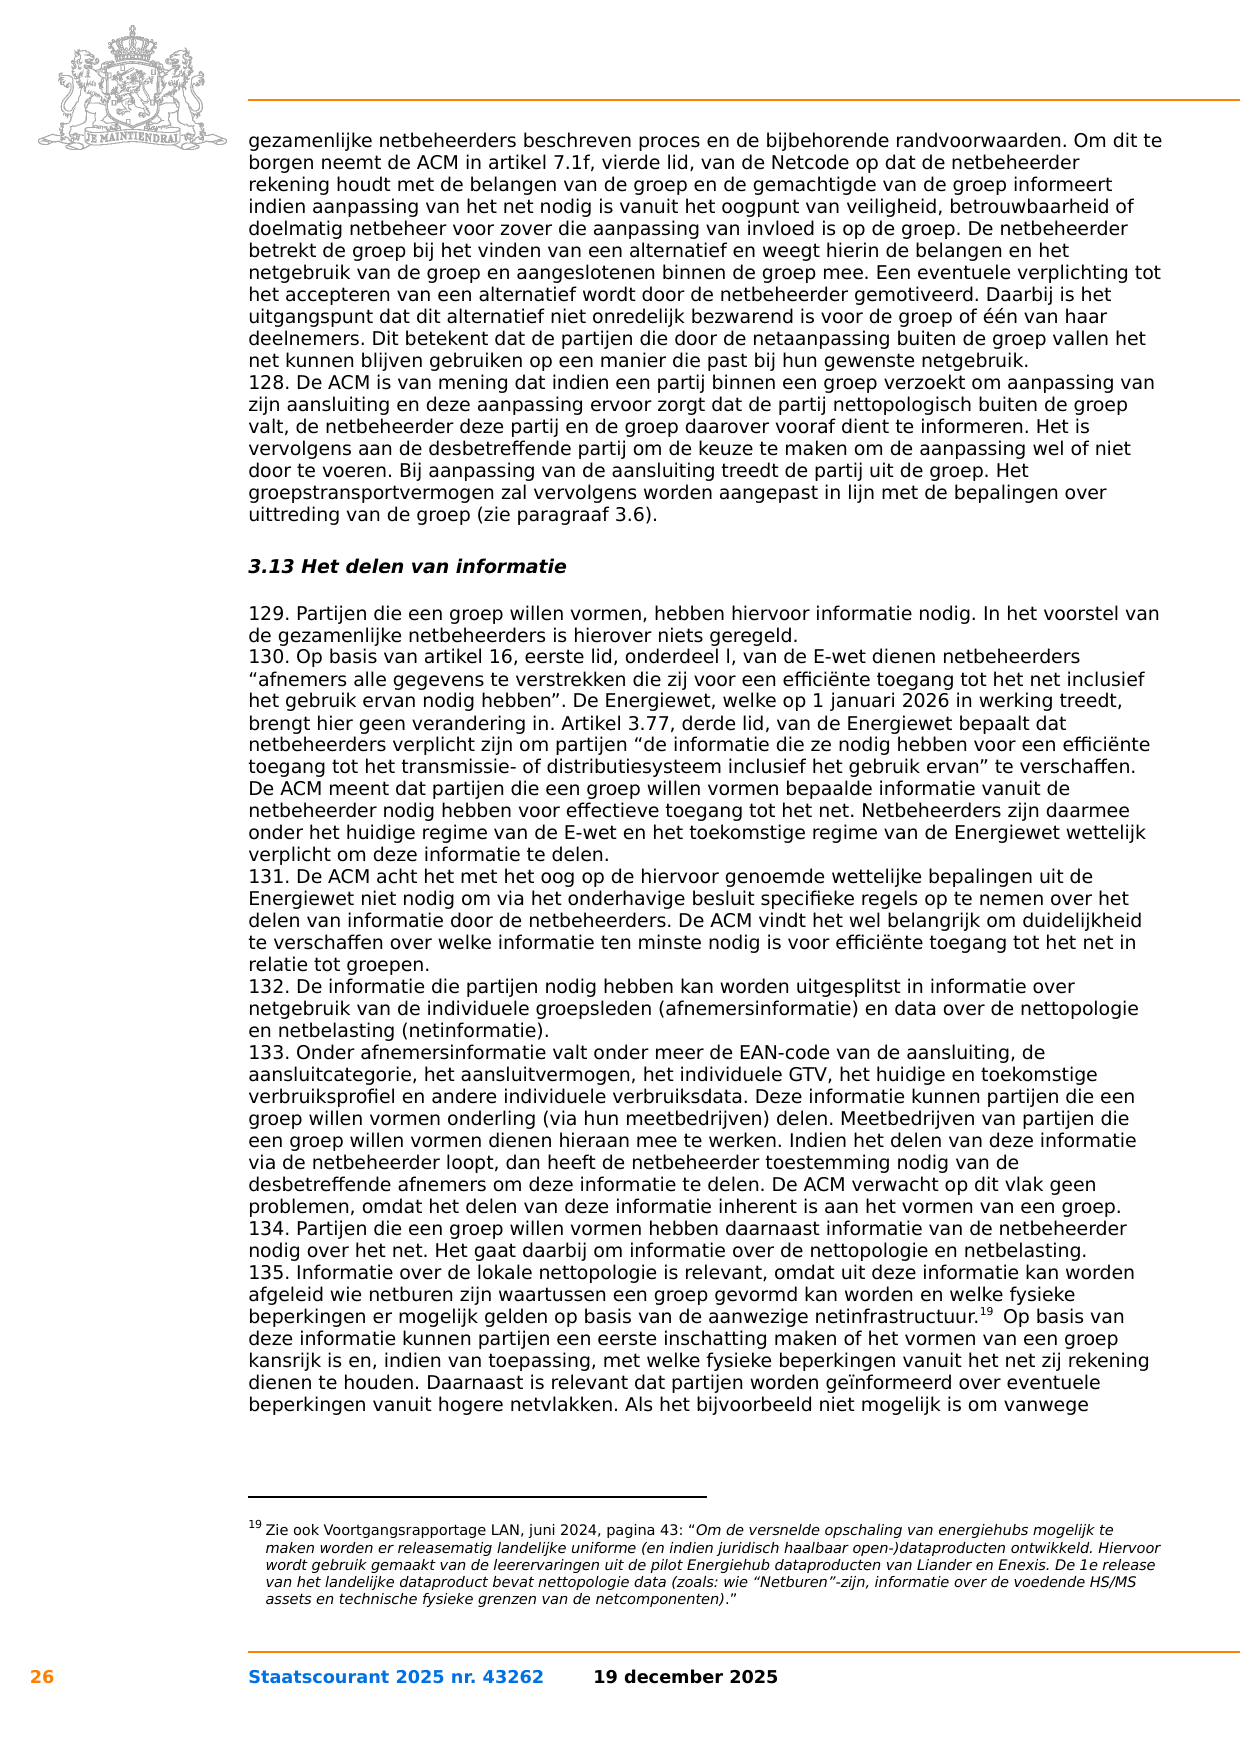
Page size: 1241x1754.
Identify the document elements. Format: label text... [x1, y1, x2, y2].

text 129. Partijen die een groep willen vormen, hebben hiervoor informatie nodig. In het voorstel van de gezamenlijke netbeheerders is hierover niets geregeld. [248, 602, 1163, 646]
text 133. Onder afnemersinformatie valt onder meer de EAN-code van de aansluiting, de aansluitcategorie, het aansluitvermogen, het individuele GTV, het huidige en toekomstige verbruiksprofiel en andere individuele verbruiksdata. Deze informatie kunnen partijen die een groep willen vormen onderling (via hun meetbedrijven) delen. Meetbedrijven van partijen die een groep willen vormen dienen hieraan mee te werken. Indien het delen van deze informatie via de netbeheerder loopt, dan heeft de netbeheerder toestemming nodig van de desbetreffende afnemers om deze informatie te delen. De ACM verwacht op dit vlak geen problemen, omdat het delen van deze informatie inherent is aan het vormen van een groep. [248, 1042, 1163, 1218]
text gezamenlijke netbeheerders beschreven proces en de bijbehorende randvoorwaarden. Om dit te borgen neemt de ACM in artikel 7.1f, vierde lid, van de Netcode op dat de netbeheerder rekening houdt met de belangen van de groep en de gemachtigde van de groep informeert indien aanpassing van het net nodig is vanuit het oogpunt van veiligheid, betrouwbaarheid of doelmatig netbeheer voor zover die aanpassing van invloed is op de groep. De netbeheerder betrekt de groep bij het vinden van een alternatief en weegt hierin de belangen en het netgebruik van de groep en aangeslotenen binnen de groep mee. Een eventuele verplichting tot het accepteren van een alternatief wordt door de netbeheerder gemotiveerd. Daarbij is het uitgangspunt dat dit alternatief niet onredelijk bezwarend is voor de groep of één van haar deelnemers. Dit betekent dat de partijen die door de netaanpassing buiten de groep vallen het net kunnen blijven gebruiken op een manier die past bij hun gewenste netgebruik. [248, 130, 1163, 372]
text 132. De informatie die partijen nodig hebben kan worden uitgesplitst in informatie over netgebruik van de individuele groepsleden (afnemersinformatie) en data over de nettopologie en netbelasting (netinformatie). [248, 976, 1163, 1042]
text 130. Op basis van artikel 16, eerste lid, onderdeel l, van de E-wet dienen netbeheerders “afnemers alle gegevens te verstrekken die zij voor een efficiënte toegang tot het net inclusief het gebruik ervan nodig hebben”. De Energiewet, welke op 1 januari 2026 in werking treedt, brengt hier geen verandering in. Artikel 3.77, derde lid, van de Energiewet bepaalt dat netbeheerders verplicht zijn om partijen “de informatie die ze nodig hebben voor een efficiënte toegang tot het transmissie- of distributiesysteem inclusief het gebruik ervan” te verschaffen. De ACM meent dat partijen die een groep willen vormen bepaalde informatie vanuit de netbeheerder nodig hebben voor effectieve toegang tot het net. Netbeheerders zijn daarmee onder het huidige regime van de E-wet en het toekomstige regime van de Energiewet wettelijk verplicht om deze informatie te delen. [248, 646, 1163, 866]
subtitle 3.13 Het delen van informatie [248, 556, 1163, 577]
text Zie ook Voortgangsrapportage LAN, juni 2024, pagina 43: “Om de versnelde opschaling van energiehubs mogelijk te maken worden er releasematig landelijke uniforme (en indien juridisch haalbaar open-)dataproducten ontwikkeld. Hiervoor wordt gebruik gemaakt van de leerervaringen uit de pilot Energiehub dataproducten van Liander en Enexis. De 1e release van het landelijke dataproduct bevat nettopologie data (zoals: wie “Netburen”-zijn, informatie over de voedende HS/MS assets en technische fysieke grenzen van de netcomponenten).” [248, 1518, 1163, 1608]
text 134. Partijen die een groep willen vormen hebben daarnaast informatie van de netbeheerder nodig over het net. Het gaat daarbij om informatie over de nettopologie en netbelasting. [248, 1218, 1163, 1262]
text 131. De ACM acht het met het oog op de hiervoor genoemde wettelijke bepalingen uit de Energiewet niet nodig om via het onderhavige besluit specifieke regels op te nemen over het delen van informatie door de netbeheerders. De ACM vindt het wel belangrijk om duidelijkheid te verschaffen over welke informatie ten minste nodig is voor efficiënte toegang tot het net in relatie tot groepen. [248, 866, 1163, 976]
picture [38, 25, 227, 150]
text 128. De ACM is van mening dat indien een partij binnen een groep verzoekt om aanpassing van zijn aansluiting en deze aanpassing ervoor zorgt dat de partij nettopologisch buiten de groep valt, de netbeheerder deze partij en de groep daarover vooraf dient te informeren. Het is vervolgens aan de desbetreffende partij om de keuze te maken om de aanpassing wel of niet door te voeren. Bij aanpassing van de aansluiting treedt de partij uit de groep. Het groepstransportvermogen zal vervolgens worden aangepast in lijn met de bepalingen over uittreding van de groep (zie paragraaf 3.6). [248, 372, 1163, 526]
text 135. Informatie over de lokale nettopologie is relevant, omdat uit deze informatie kan worden afgeleid wie netburen zijn waartussen een groep gevormd kan worden en welke fysieke beperkingen er mogelijk gelden op basis van de aanwezige netinfrastructuur. Op basis van deze informatie kunnen partijen een eerste inschatting maken of het vormen van een groep kansrijk is en, indien van toepassing, met welke fysieke beperkingen vanuit het net zij rekening dienen te houden. Daarnaast is relevant dat partijen worden geïnformeerd over eventuele beperkingen vanuit hogere netvlakken. Als het bijvoorbeeld niet mogelijk is om vanwege [248, 1262, 1163, 1416]
